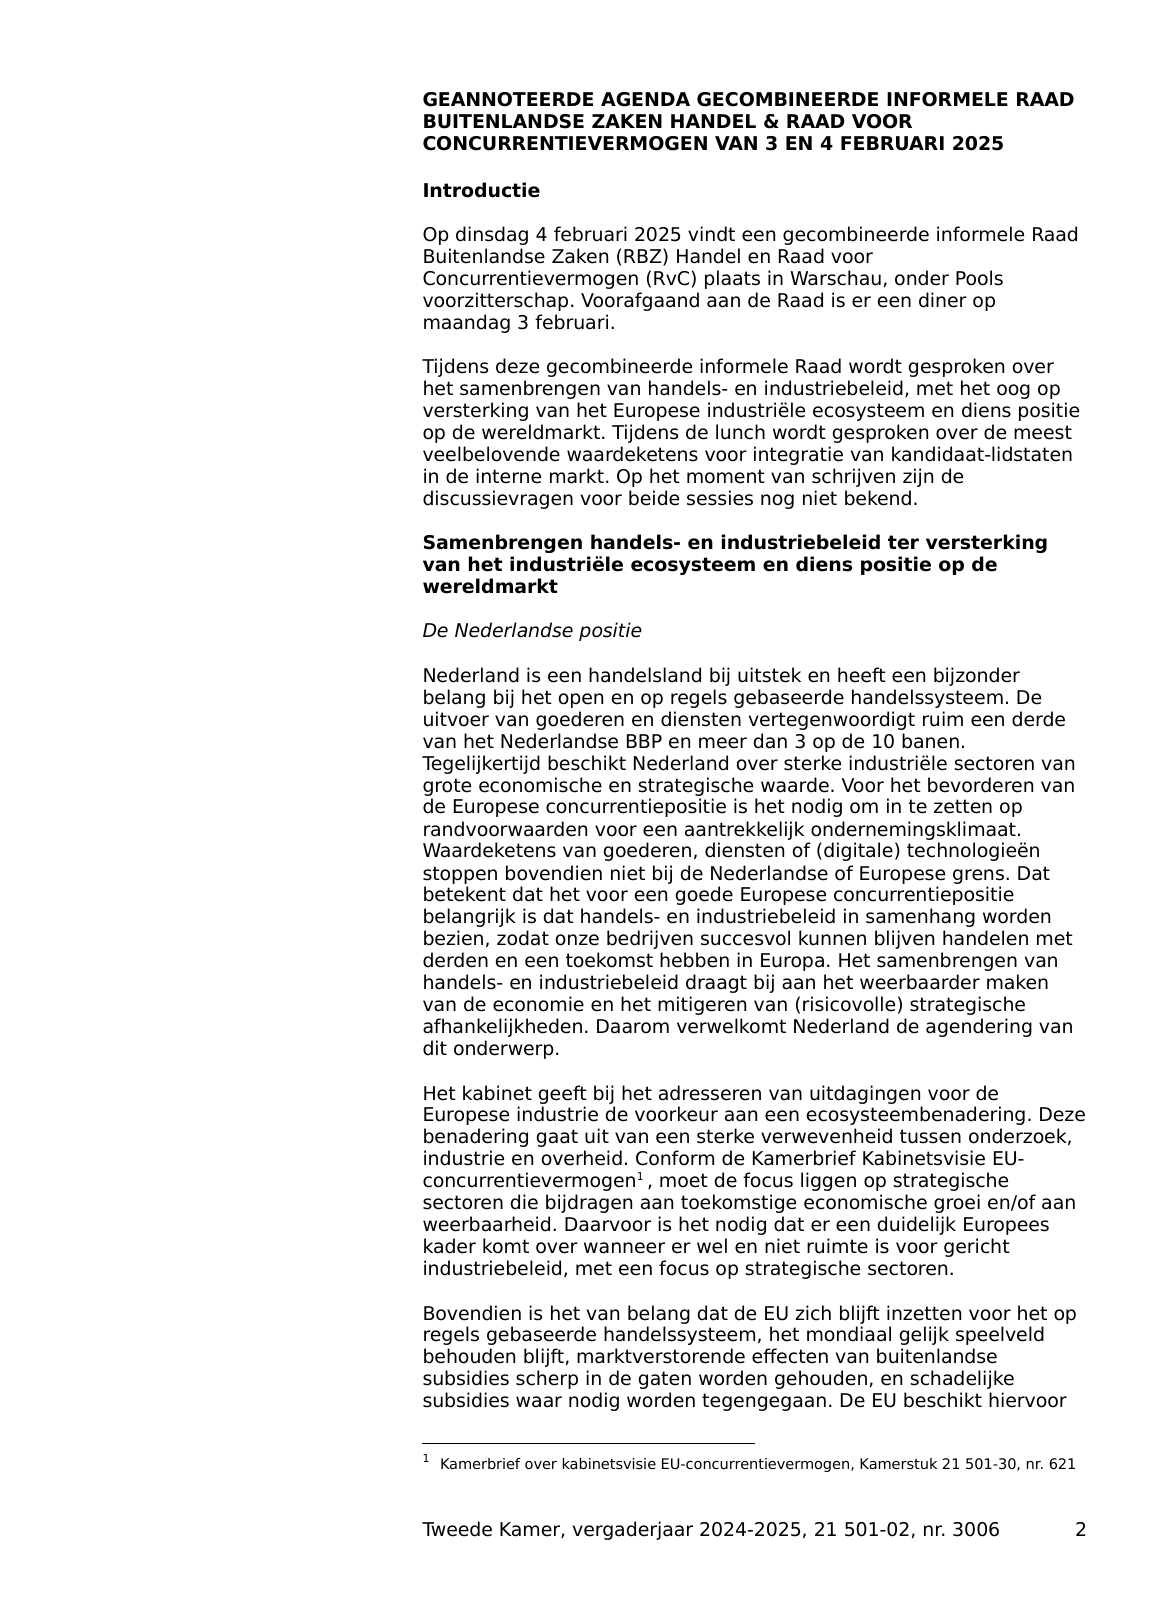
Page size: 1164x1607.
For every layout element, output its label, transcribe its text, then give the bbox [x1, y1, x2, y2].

text Kamerbrief over kabinetsvisie EU-concurrentievermogen, Kamerstuk 21 501-30, nr. 621 [422, 1452, 1087, 1474]
text Het kabinet geeft bij het adresseren van uitdagingen voor de Europese industrie de voorkeur aan een ecosysteembenadering. Deze benadering gaat uit van een sterke verwevenheid tussen onderzoek, industrie en overheid. Conform de Kamerbrief Kabinetsvisie EU-concurrentievermogen, moet de focus liggen op strategische sectoren die bijdragen aan toekomstige economische groei en/of aan weerbaarheid. Daarvoor is het nodig dat er een duidelijk Europees kader komt over wanneer er wel en niet ruimte is voor gericht industriebeleid, met een focus op strategische sectoren. [422, 1082, 1087, 1280]
subtitle Introductie [422, 180, 1087, 202]
text Op dinsdag 4 februari 2025 vindt een gecombineerde informele Raad Buitenlandse Zaken (RBZ) Handel en Raad voor Concurrentievermogen (RvC) plaats in Warschau, onder Pools voorzitterschap. Voorafgaand aan de Raad is er een diner op maandag 3 februari. [422, 224, 1087, 334]
subtitle GEANNOTEERDE AGENDA GECOMBINEERDE INFORMELE RAAD BUITENLANDSE ZAKEN HANDEL & RAAD VOOR CONCURRENTIEVERMOGEN VAN 3 EN 4 FEBRUARI 2025 [422, 89, 1087, 155]
subtitle De Nederlandse positie [422, 620, 1087, 642]
text Bovendien is het van belang dat de EU zich blijft inzetten voor het op regels gebaseerde handelssysteem, het mondiaal gelijk speelveld behouden blijft, marktverstorende effecten van buitenlandse subsidies scherp in de gaten worden gehouden, en schadelijke subsidies waar nodig worden tegengegaan. De EU beschikt hiervoor [422, 1302, 1087, 1412]
subtitle Samenbrengen handels- en industriebeleid ter versterking van het industriële ecosysteem en diens positie op de wereldmarkt [422, 532, 1087, 598]
text Nederland is een handelsland bij uitstek en heeft een bijzonder belang bij het open en op regels gebaseerde handelssysteem. De uitvoer van goederen en diensten vertegenwoordigt ruim een derde van het Nederlandse BBP en meer dan 3 op de 10 banen. Tegelijkertijd beschikt Nederland over sterke industriële sectoren van grote economische en strategische waarde. Voor het bevorderen van de Europese concurrentiepositie is het nodig om in te zetten op randvoorwaarden voor een aantrekkelijk ondernemingsklimaat. Waardeketens van goederen, diensten of (digitale) technologieën stoppen bovendien niet bij de Nederlandse of Europese grens. Dat betekent dat het voor een goede Europese concurrentiepositie belangrijk is dat handels- en industriebeleid in samenhang worden bezien, zodat onze bedrijven succesvol kunnen blijven handelen met derden en een toekomst hebben in Europa. Het samenbrengen van handels- en industriebeleid draagt bij aan het weerbaarder maken van de economie en het mitigeren van (risicovolle) strategische afhankelijkheden. Daarom verwelkomt Nederland de agendering van dit onderwerp. [422, 664, 1087, 1060]
text Tijdens deze gecombineerde informele Raad wordt gesproken over het samenbrengen van handels- en industriebeleid, met het oog op versterking van het Europese industriële ecosysteem en diens positie op de wereldmarkt. Tijdens de lunch wordt gesproken over de meest veelbelovende waardeketens voor integratie van kandidaat-lidstaten in de interne markt. Op het moment van schrijven zijn de discussievragen voor beide sessies nog niet bekend. [422, 356, 1087, 510]
